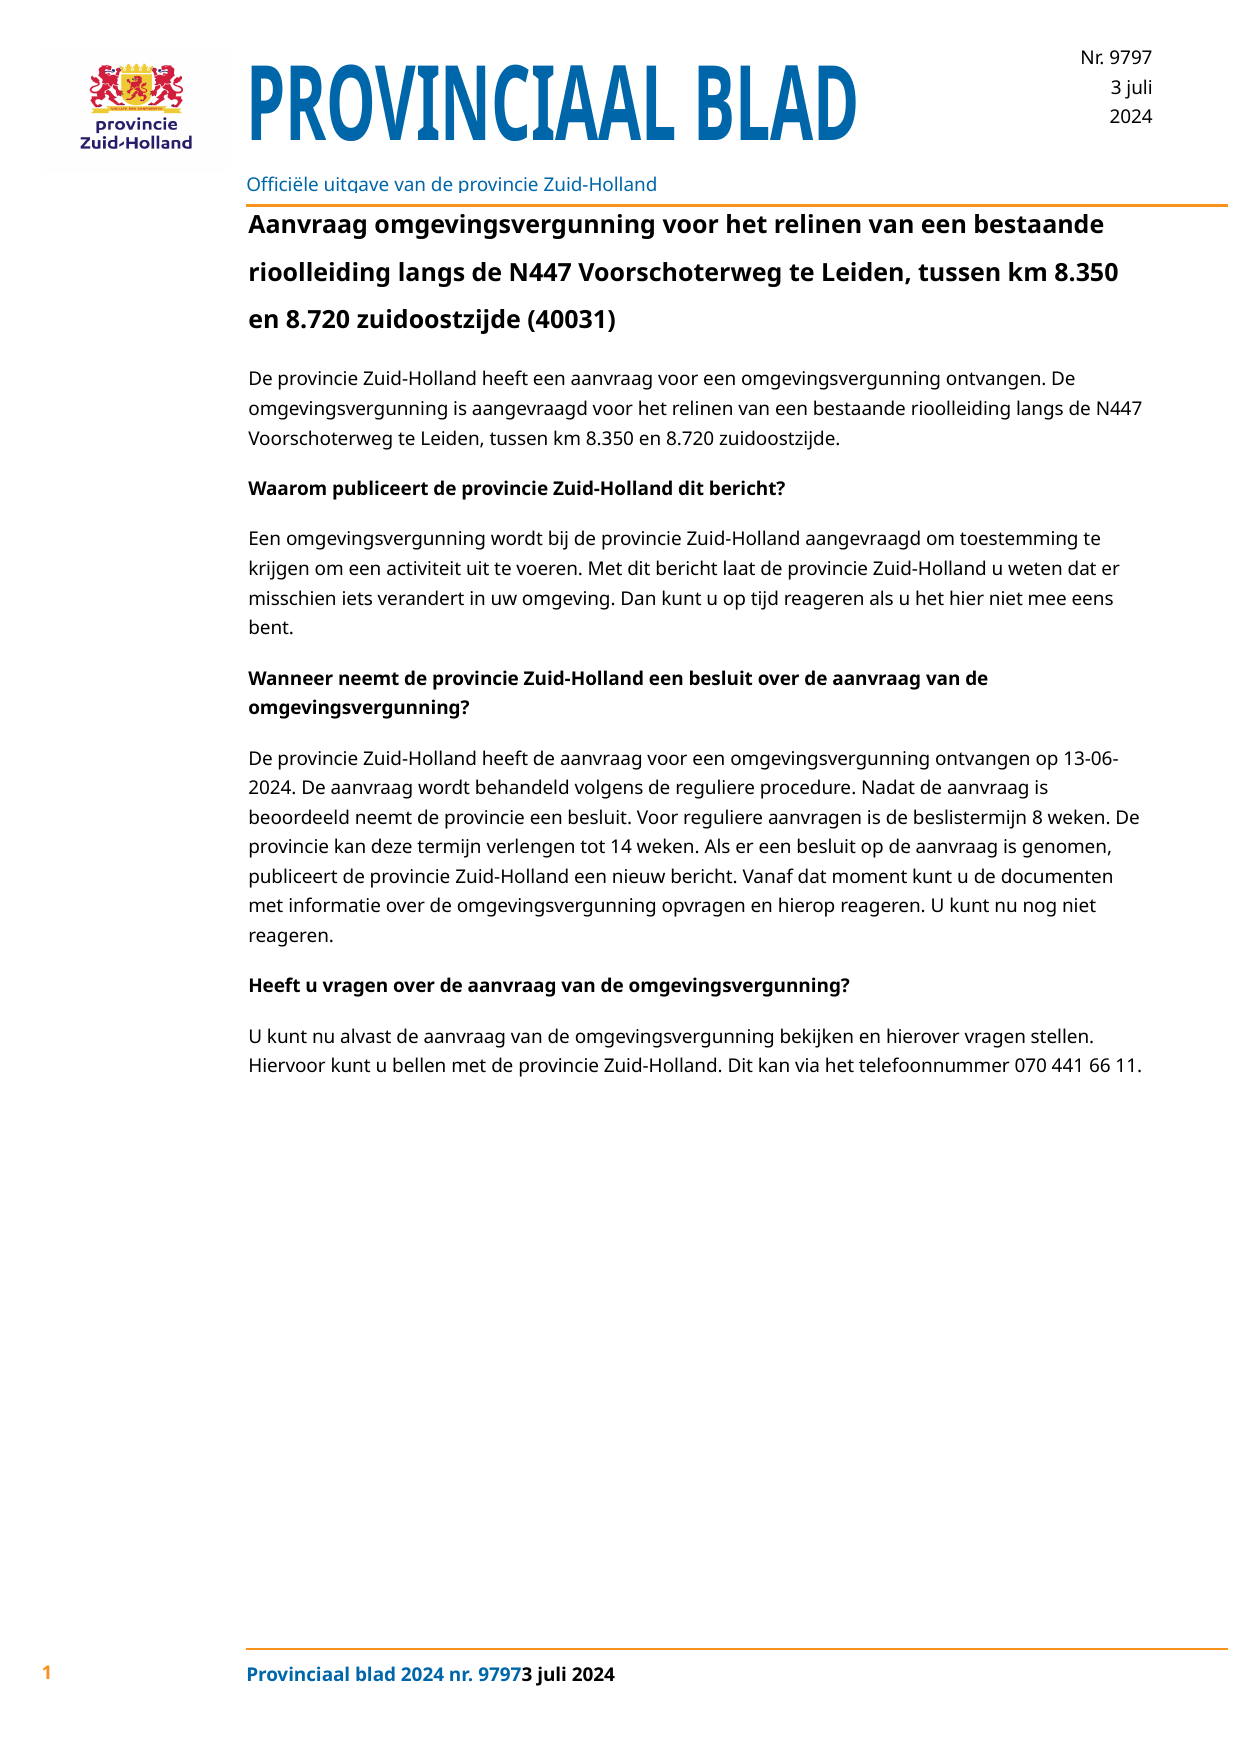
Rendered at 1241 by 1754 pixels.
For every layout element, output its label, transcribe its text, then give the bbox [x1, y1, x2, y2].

text Wanneer neemt de provincie Zuid-Holland een besluit over de aanvraag van de omgevingsvergunning? [248, 665, 1152, 720]
text Aanvraag omgevingsvergunning voor het relinen van een bestaande rioolleiding langs de N447 Voorschoterweg te Leiden, tussen km 8.350 en 8.720 zuidoostzijde (40031) [248, 207, 1152, 336]
text De provincie Zuid-Holland heeft een aanvraag voor een omgevingsvergunning ontvangen. De omgevingsvergunning is aangevraagd voor het relinen van een bestaande rioolleiding langs de N447 Voorschoterweg te Leiden, tussen km 8.350 en 8.720 zuidoostzijde. [248, 366, 1152, 450]
text Waarom publiceert de provincie Zuid-Holland dit bericht? [248, 475, 1152, 501]
text U kunt nu alvast de aanvraag van de omgevingsvergunning bekijken en hierover vragen stellen. Hiervoor kunt u bellen met de provincie Zuid-Holland. Dit kan via het telefoonnummer 070 441 66 11. [248, 1023, 1152, 1078]
text Een omgevingsvergunning wordt bij de provincie Zuid-Holland aangevraagd om toestemming te krijgen om een activiteit uit te voeren. Met dit bericht laat de provincie Zuid-Holland u weten dat er misschien iets verandert in uw omgeving. Dan kunt u op tijd reageren als u het hier niet mee eens bent. [248, 526, 1152, 640]
text De provincie Zuid-Holland heeft de aanvraag voor een omgevingsvergunning ontvangen op 13-06-2024. De aanvraag wordt behandeld volgens de reguliere procedure. Nadat de aanvraag is beoordeeld neemt de provincie een besluit. Voor reguliere aanvragen is de beslistermijn 8 weken. De provincie kan deze termijn verlengen tot 14 weken. Als er een besluit op de aanvraag is genomen, publiceert de provincie Zuid-Holland een nieuw bericht. Vanaf dat moment kunt u de documenten met informatie over de omgevingsvergunning opvragen en hierop reageren. U kunt nu nog niet reageren. [248, 745, 1152, 948]
picture [41, 47, 231, 172]
text Heeft u vragen over de aanvraag van de omgevingsvergunning? [248, 973, 1152, 998]
